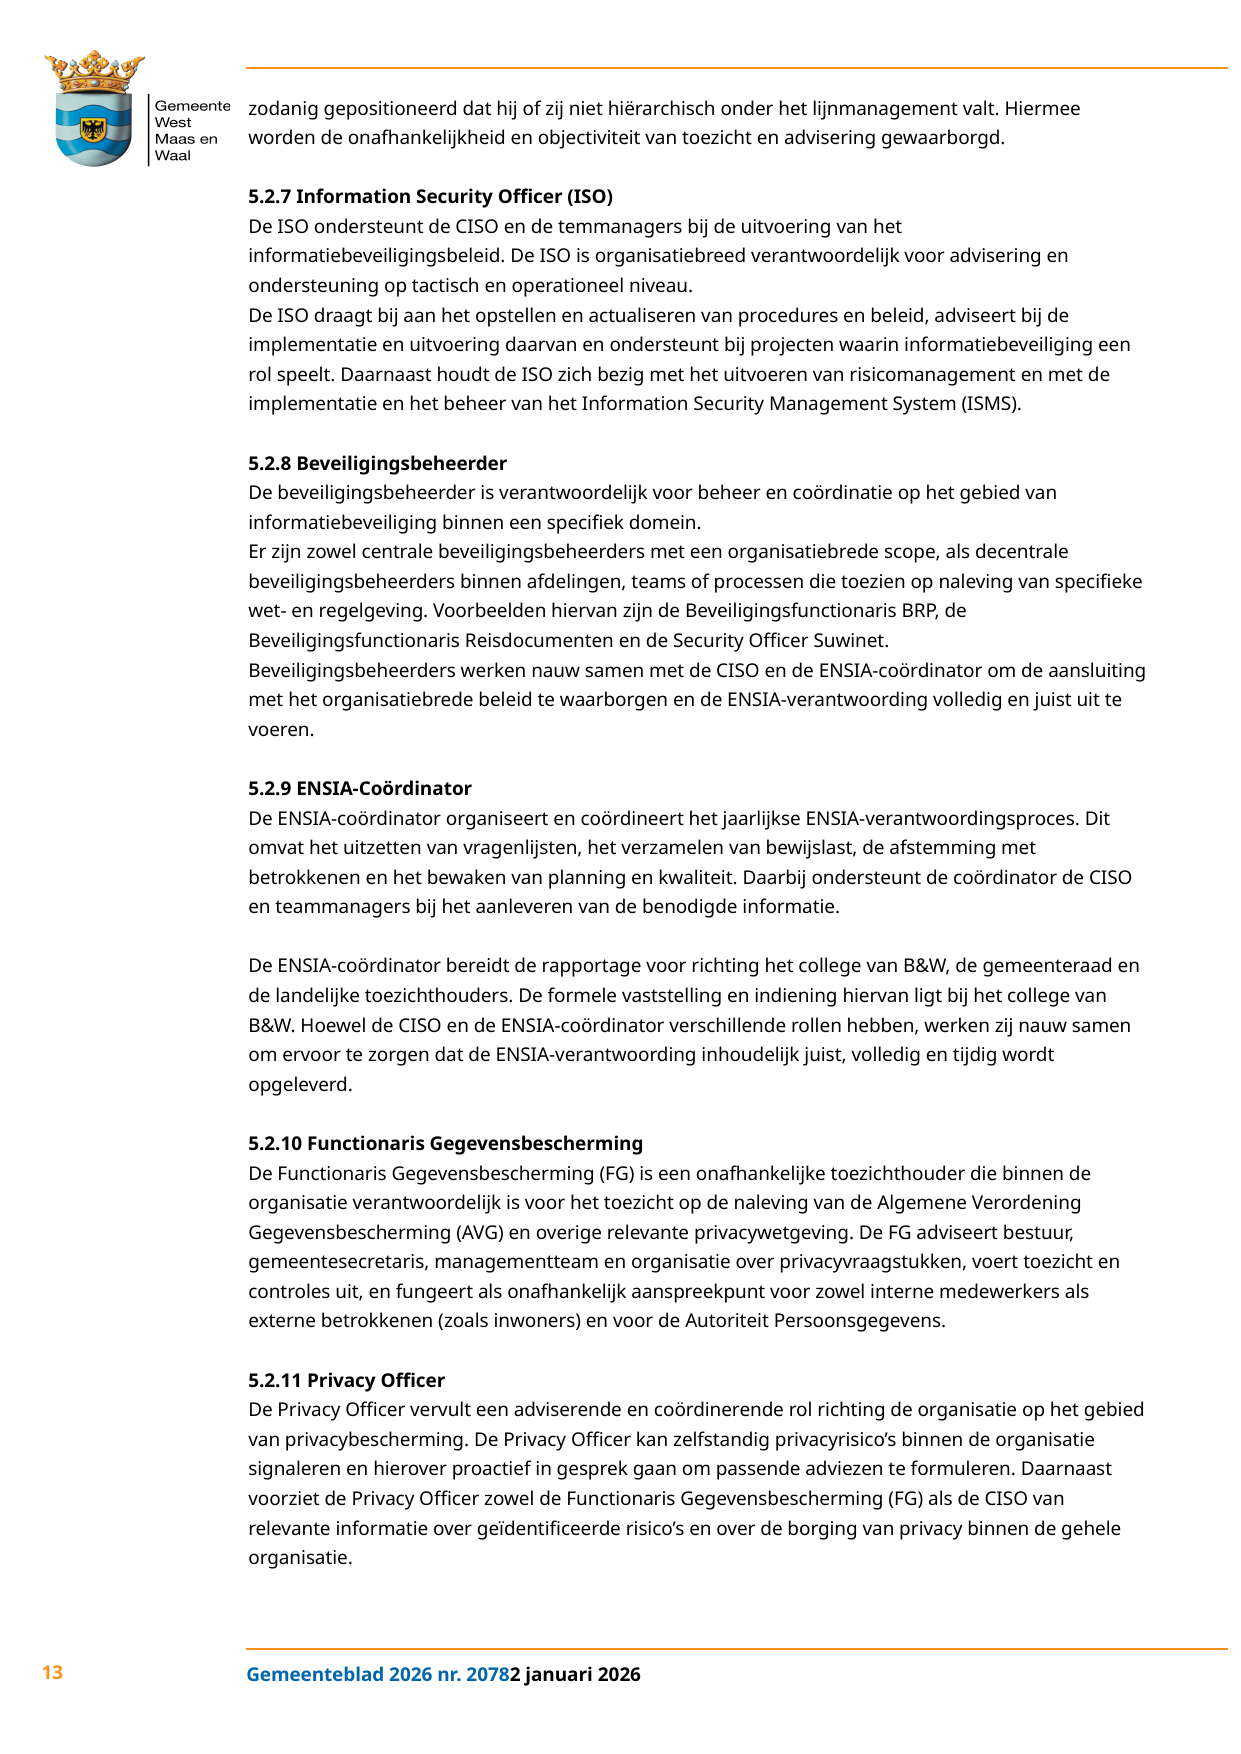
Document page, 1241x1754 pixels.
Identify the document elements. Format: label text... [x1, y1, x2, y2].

text De ISO draagt bij aan het opstellen en actualiseren van procedures en beleid, adviseert bij de implementatie en uitvoering daarvan en ondersteunt bij projecten waarin informatiebeveiliging een rol speelt. Daarnaast houdt de ISO zich bezig met het uitvoeren van risicomanagement en met de implementatie en het beheer van het Information Security Management System (ISMS). [248, 302, 1152, 416]
text Er zijn zowel centrale beveiligingsbeheerders met een organisatiebrede scope, als decentrale beveiligingsbeheerders binnen afdelingen, teams of processen die toezien op naleving van specifieke wet- en regelgeving. Voorbeelden hiervan zijn de Beveiligingsfunctionaris BRP, de Beveiligingsfunctionaris Reisdocumenten en de Security Officer Suwinet. [248, 538, 1152, 653]
text De beveiligingsbeheerder is verantwoordelijk voor beheer en coördinatie op het gebied van informatiebeveiliging binnen een specifiek domein. [248, 479, 1152, 535]
text De ISO ondersteunt de CISO en de temmanagers bij de uitvoering van het informatiebeveiligingsbeleid. De ISO is organisatiebreed verantwoordelijk voor advisering en ondersteuning op tactisch en operationeel niveau. [248, 213, 1152, 298]
text 5.2.9 ENSIA-Coördinator [248, 775, 1152, 801]
text 5.2.7 Information Security Officer (ISO) [248, 183, 1152, 209]
text De Functionaris Gegevensbescherming (FG) is een onafhankelijke toezichthouder die binnen de organisatie verantwoordelijk is voor het toezicht op de naleving van de Algemene Verordening Gegevensbescherming (AVG) en overige relevante privacywetgeving. De FG adviseert bestuur, gemeentesecretaris, managementteam en organisatie over privacyvraagstukken, voert toezicht en controles uit, en fungeert als onafhankelijk aanspreekpunt voor zowel interne medewerkers als externe betrokkenen (zoals inwoners) en voor de Autoriteit Persoonsgegevens. [248, 1160, 1152, 1333]
text 5.2.10 Functionaris Gegevensbescherming [248, 1130, 1152, 1156]
picture [41, 47, 231, 172]
text 5.2.8 Beveiligingsbeheerder [248, 450, 1152, 476]
text Beveiligingsbeheerders werken nauw samen met de CISO en de ENSIA-coördinator om de aansluiting met het organisatiebrede beleid te waarborgen en de ENSIA-verantwoording volledig en juist uit te voeren. [248, 657, 1152, 742]
text zodanig gepositioneerd dat hij of zij niet hiërarchisch onder het lijnmanagement valt. Hiermee worden de onafhankelijkheid en objectiviteit van toezicht en advisering gewaarborgd. [248, 95, 1152, 150]
text De ENSIA-coördinator organiseert en coördineert het jaarlijkse ENSIA-verantwoordingsproces. Dit omvat het uitzetten van vragenlijsten, het verzamelen van bewijslast, de afstemming met betrokkenen en het bewaken van planning en kwaliteit. Daarbij ondersteunt de coördinator de CISO en teammanagers bij het aanleveren van de benodigde informatie. [248, 805, 1152, 919]
text De Privacy Officer vervult een adviserende en coördinerende rol richting de organisatie op het gebied van privacybescherming. De Privacy Officer kan zelfstandig privacyrisico’s binnen de organisatie signaleren en hierover proactief in gesprek gaan om passende adviezen te formuleren. Daarnaast voorziet de Privacy Officer zowel de Functionaris Gegevensbescherming (FG) als de CISO van relevante informatie over geïdentificeerde risico’s en over de borging van privacy binnen de gehele organisatie. [248, 1396, 1152, 1570]
text De ENSIA-coördinator bereidt de rapportage voor richting het college van B&W, de gemeenteraad en de landelijke toezichthouders. De formele vaststelling en indiening hiervan ligt bij het college van B&W. Hoewel de CISO en de ENSIA-coördinator verschillende rollen hebben, werken zij nauw samen om ervoor te zorgen dat de ENSIA-verantwoording inhoudelijk juist, volledig en tijdig wordt opgeleverd. [248, 953, 1152, 1097]
text 5.2.11 Privacy Officer [248, 1367, 1152, 1393]
